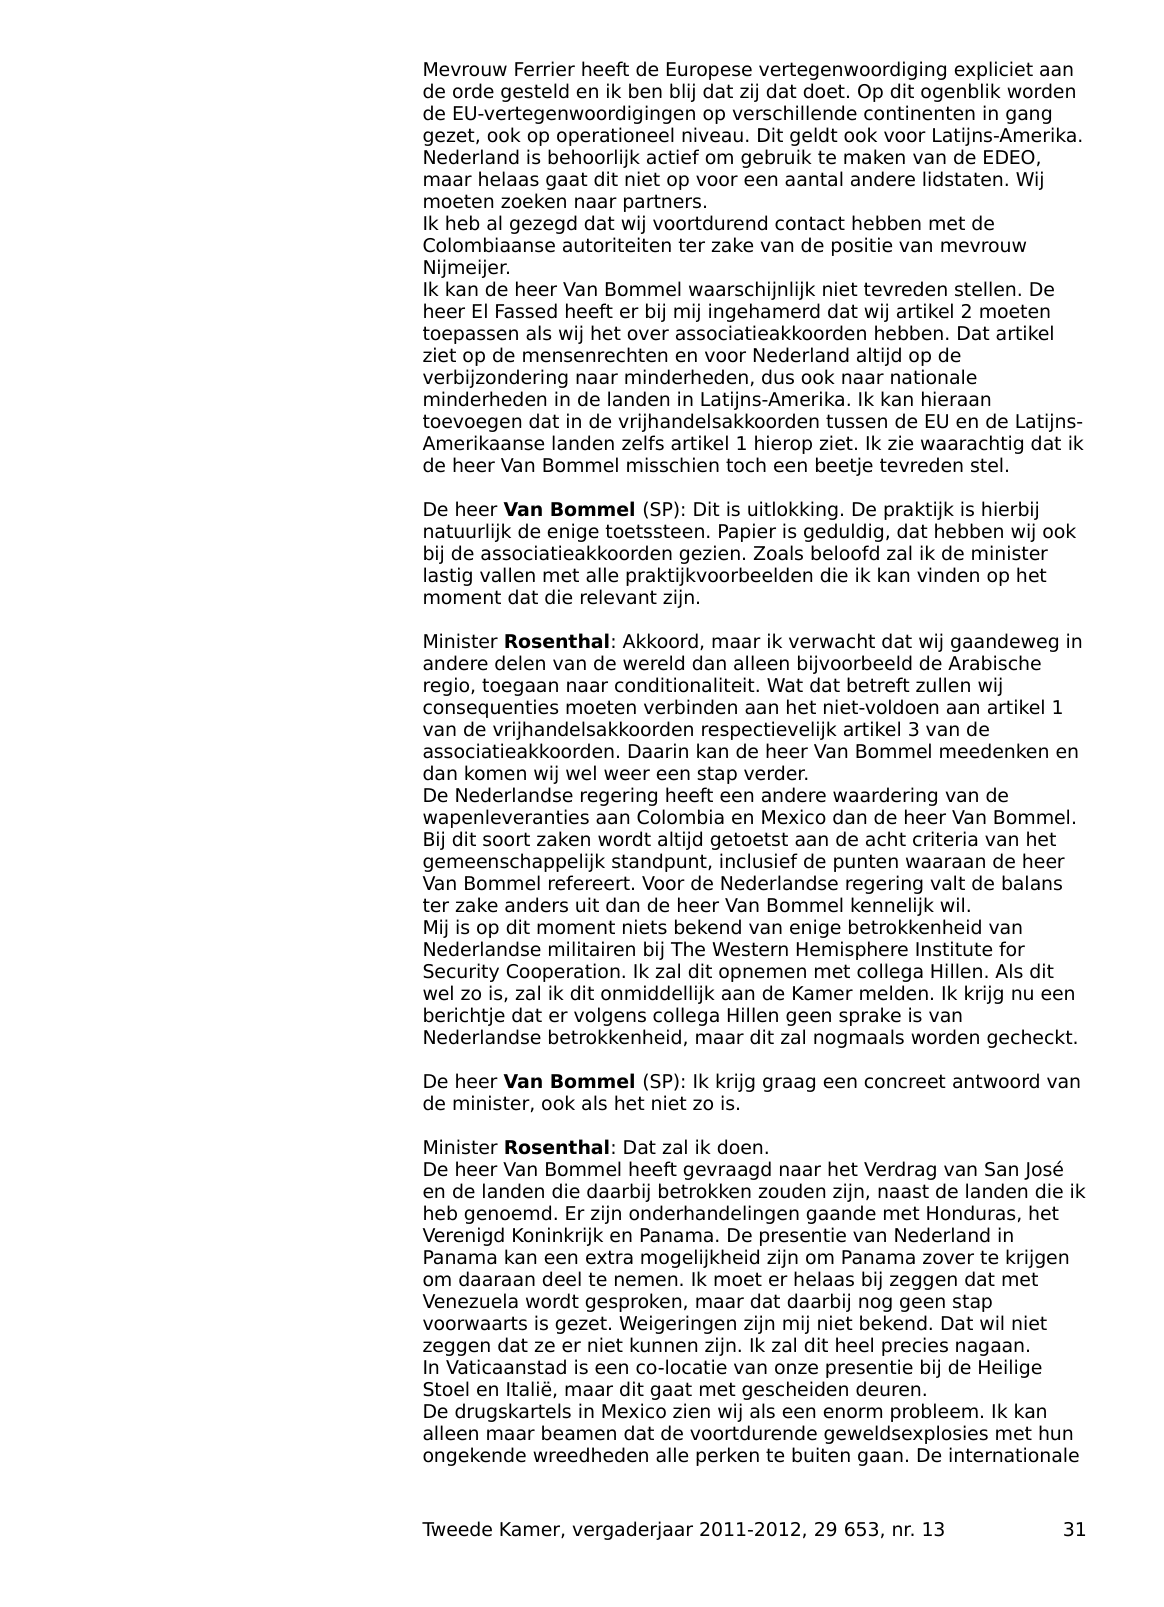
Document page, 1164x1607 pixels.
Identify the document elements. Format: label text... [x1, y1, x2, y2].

text Mij is op dit moment niets bekend van enige betrokkenheid van Nederlandse militairen bij The Western Hemisphere Institute for Security Cooperation. Ik zal dit opnemen met collega Hillen. Als dit wel zo is, zal ik dit onmiddellijk aan de Kamer melden. Ik krijg nu een berichtje dat er volgens collega Hillen geen sprake is van Nederlandse betrokkenheid, maar dit zal nogmaals worden gecheckt. [422, 917, 1087, 1048]
text De heer Van Bommel (SP): Dit is uitlokking. De praktijk is hierbij natuurlijk de enige toetssteen. Papier is geduldig, dat hebben wij ook bij de associatieakkoorden gezien. Zoals beloofd zal ik de minister lastig vallen met alle praktijkvoorbeelden die ik kan vinden op het moment dat die relevant zijn. [422, 499, 1087, 609]
text Minister Rosenthal: Akkoord, maar ik verwacht dat wij gaandeweg in andere delen van de wereld dan alleen bijvoorbeeld de Arabische regio, toegaan naar conditionaliteit. Wat dat betreft zullen wij consequenties moeten verbinden aan het niet-voldoen aan artikel 1 van de vrijhandelsakkoorden respectievelijk artikel 3 van de associatieakkoorden. Daarin kan de heer Van Bommel meedenken en dan komen wij wel weer een stap verder. [422, 631, 1087, 785]
text In Vaticaanstad is een co-locatie van onze presentie bij de Heilige Stoel en Italië, maar dit gaat met gescheiden deuren. [422, 1357, 1087, 1401]
text Minister Rosenthal: Dat zal ik doen. [422, 1137, 1087, 1159]
text De heer Van Bommel heeft gevraagd naar het Verdrag van San José en de landen die daarbij betrokken zouden zijn, naast de landen die ik heb genoemd. Er zijn onderhandelingen gaande met Honduras, het Verenigd Koninkrijk en Panama. De presentie van Nederland in Panama kan een extra mogelijkheid zijn om Panama zover te krijgen om daaraan deel te nemen. Ik moet er helaas bij zeggen dat met Venezuela wordt gesproken, maar dat daarbij nog geen stap voorwaarts is gezet. Weigeringen zijn mij niet bekend. Dat wil niet zeggen dat ze er niet kunnen zijn. Ik zal dit heel precies nagaan. [422, 1159, 1087, 1357]
text De Nederlandse regering heeft een andere waardering van de wapenleveranties aan Colombia en Mexico dan de heer Van Bommel. Bij dit soort zaken wordt altijd getoetst aan de acht criteria van het gemeenschappelijk standpunt, inclusief de punten waaraan de heer Van Bommel refereert. Voor de Nederlandse regering valt de balans ter zake anders uit dan de heer Van Bommel kennelijk wil. [422, 785, 1087, 917]
text Ik kan de heer Van Bommel waarschijnlijk niet tevreden stellen. De heer El Fassed heeft er bij mij ingehamerd dat wij artikel 2 moeten toepassen als wij het over associatieakkoorden hebben. Dat artikel ziet op de mensenrechten en voor Nederland altijd op de verbijzondering naar minderheden, dus ook naar nationale minderheden in de landen in Latijns-Amerika. Ik kan hieraan toevoegen dat in de vrijhandelsakkoorden tussen de EU en de Latijns-Amerikaanse landen zelfs artikel 1 hierop ziet. Ik zie waarachtig dat ik de heer Van Bommel misschien toch een beetje tevreden stel. [422, 279, 1087, 477]
text Mevrouw Ferrier heeft de Europese vertegenwoordiging expliciet aan de orde gesteld en ik ben blij dat zij dat doet. Op dit ogenblik worden de EU-vertegenwoordigingen op verschillende continenten in gang gezet, ook op operationeel niveau. Dit geldt ook voor Latijns-Amerika. Nederland is behoorlijk actief om gebruik te maken van de EDEO, maar helaas gaat dit niet op voor een aantal andere lidstaten. Wij moeten zoeken naar partners. [422, 59, 1087, 213]
text De drugskartels in Mexico zien wij als een enorm probleem. Ik kan alleen maar beamen dat de voortdurende geweldsexplosies met hun ongekende wreedheden alle perken te buiten gaan. De internationale [422, 1401, 1087, 1467]
text Ik heb al gezegd dat wij voortdurend contact hebben met de Colombiaanse autoriteiten ter zake van de positie van mevrouw Nijmeijer. [422, 213, 1087, 279]
text De heer Van Bommel (SP): Ik krijg graag een concreet antwoord van de minister, ook als het niet zo is. [422, 1071, 1087, 1115]
